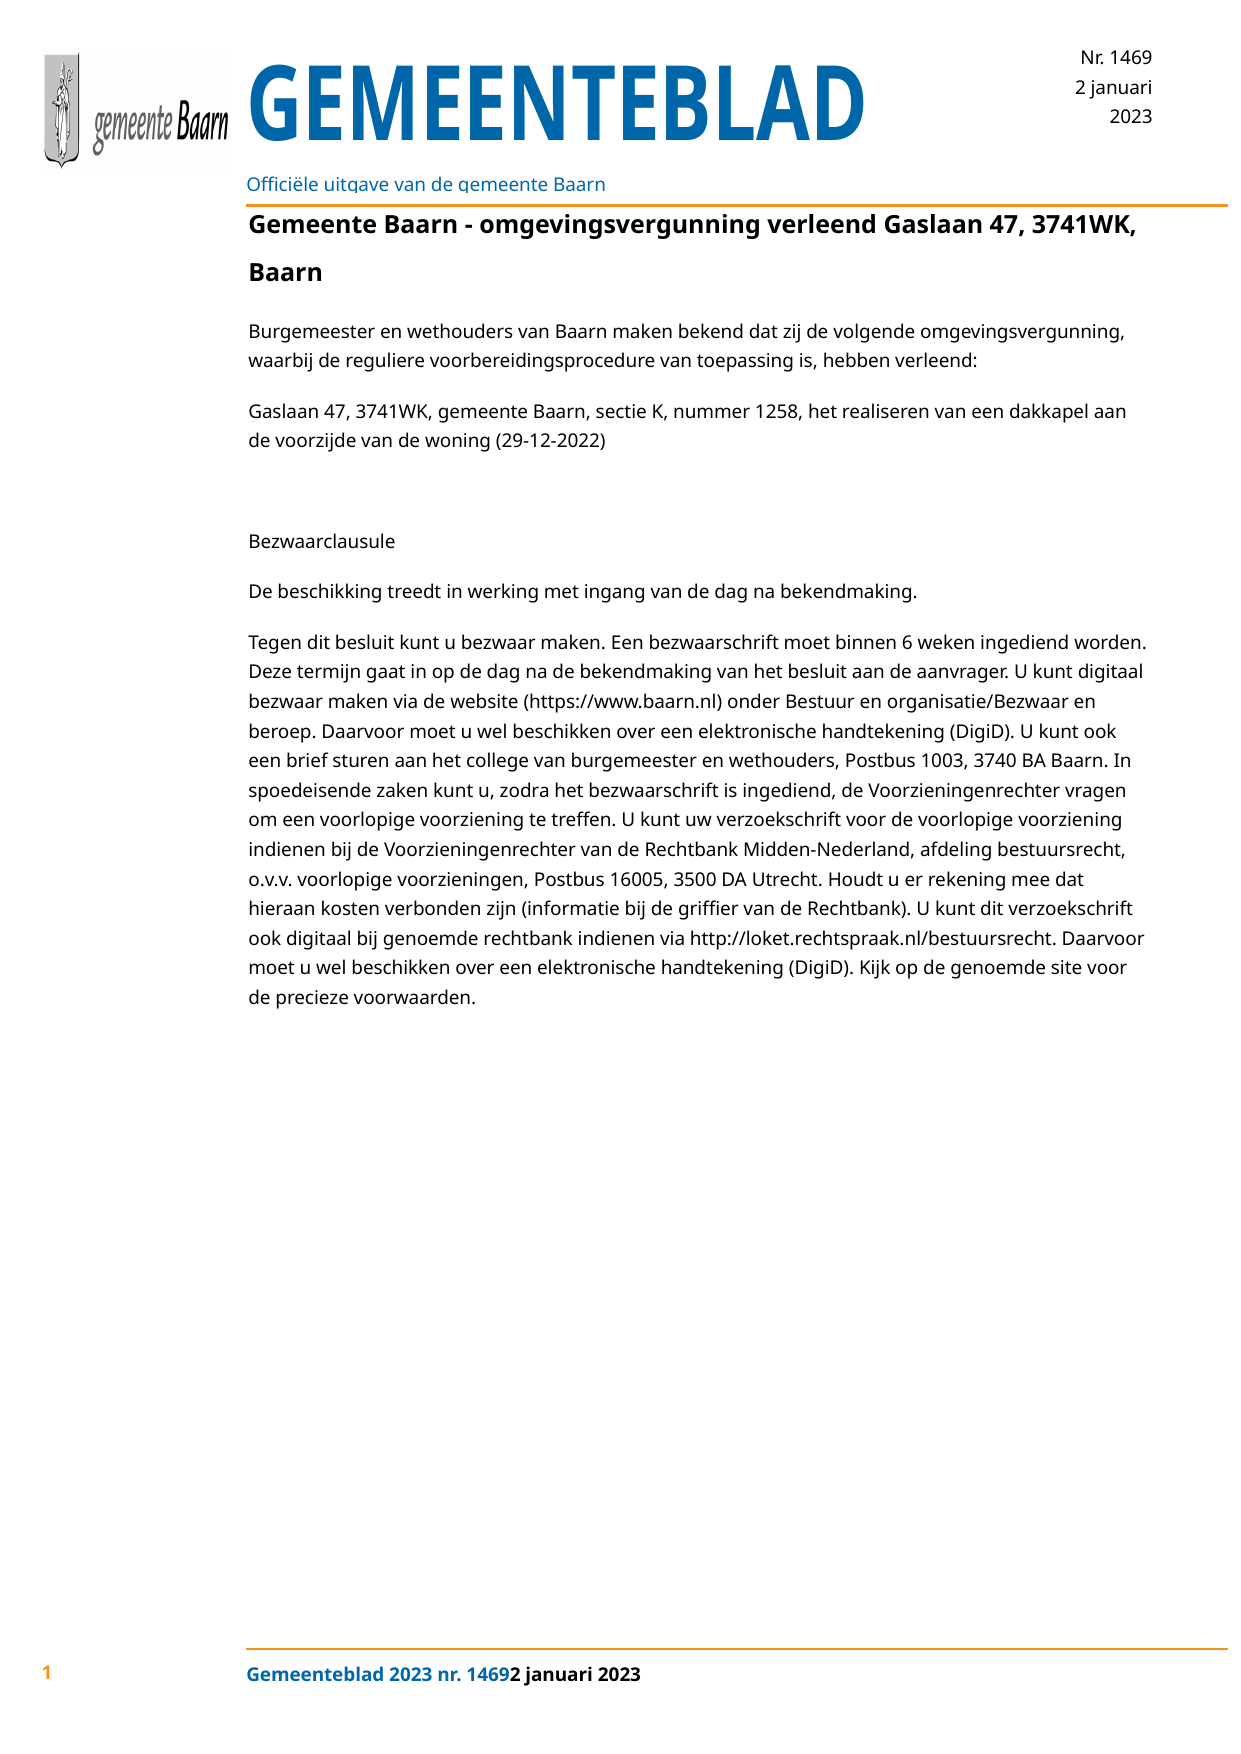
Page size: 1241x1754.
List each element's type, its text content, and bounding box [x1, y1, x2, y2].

text Burgemeester en wethouders van Baarn maken bekend dat zij de volgende omgevingsvergunning, waarbij de reguliere voorbereidingsprocedure van toepassing is, hebben verleend: [248, 318, 1152, 373]
text Gaslaan 47, 3741WK, gemeente Baarn, sectie K, nummer 1258, het realiseren van een dakkapel aan de voorzijde van de woning (29-12-2022) [248, 398, 1152, 453]
text Bezwaarclausule [248, 528, 1152, 554]
text Tegen dit besluit kunt u bezwaar maken. Een bezwaarschrift moet binnen 6 weken ingediend worden. Deze termijn gaat in op de dag na de bekendmaking van het besluit aan de aanvrager. U kunt digitaal bezwaar maken via de website (https://www.baarn.nl) onder Bestuur en organisatie/Bezwaar en beroep. Daarvoor moet u wel beschikken over een elektronische handtekening (DigiD). U kunt ook een brief sturen aan het college van burgemeester en wethouders, Postbus 1003, 3740 BA Baarn. In spoedeisende zaken kunt u, zodra het bezwaarschrift is ingediend, de Voorzieningenrechter vragen om een voorlopige voorziening te treffen. U kunt uw verzoekschrift voor de voorlopige voorziening indienen bij de Voorzieningenrechter van de Rechtbank Midden-Nederland, afdeling bestuursrecht, o.v.v. voorlopige voorzieningen, Postbus 16005, 3500 DA Utrecht. Houdt u er rekening mee dat hieraan kosten verbonden zijn (informatie bij de griffier van de Rechtbank). U kunt dit verzoekschrift ook digitaal bij genoemde rechtbank indienen via http://loket.rechtspraak.nl/bestuursrecht. Daarvoor moet u wel beschikken over een elektronische handtekening (DigiD). Kijk op de genoemde site voor de precieze voorwaarden. [248, 629, 1152, 1010]
text De beschikking treedt in werking met ingang van de dag na bekendmaking. [248, 579, 1152, 604]
text Gemeente Baarn - omgevingsvergunning verleend Gaslaan 47, 3741WK, Baarn [248, 207, 1152, 288]
picture [41, 47, 231, 172]
